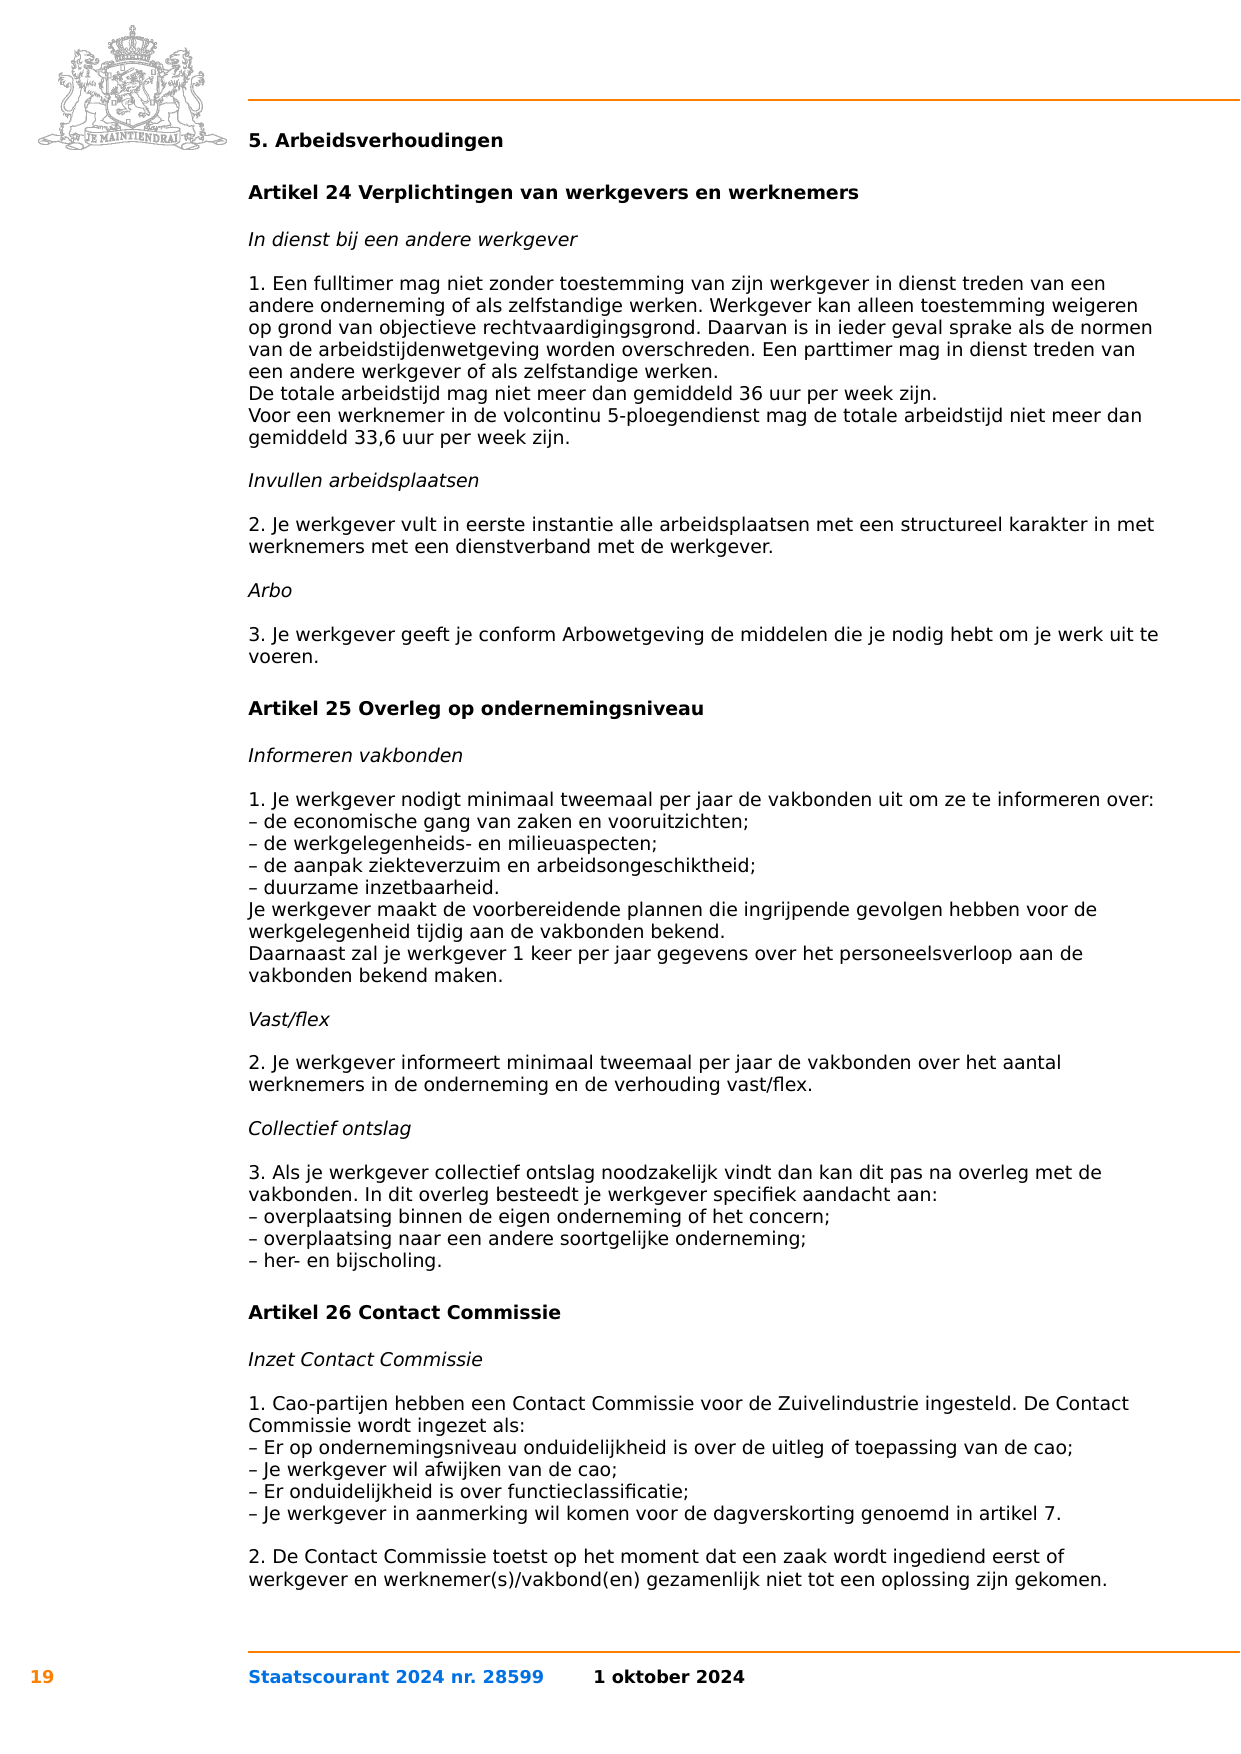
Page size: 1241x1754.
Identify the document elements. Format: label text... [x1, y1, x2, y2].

text – Je werkgever in aanmerking wil komen voor de dagverskorting genoemd in artikel 7. [248, 1503, 1163, 1524]
text – overplaatsing naar een andere soortgelijke onderneming; [248, 1228, 1163, 1250]
subtitle Inzet Contact Commissie [248, 1349, 1163, 1371]
subtitle Artikel 26 Contact Commissie [248, 1302, 1163, 1324]
subtitle Collectief ontslag [248, 1118, 1163, 1140]
text – duurzame inzetbaarheid. [248, 877, 1163, 899]
text Je werkgever maakt de voorbereidende plannen die ingrijpende gevolgen hebben voor de werkgelegenheid tijdig aan de vakbonden bekend. [248, 899, 1163, 943]
picture [38, 25, 227, 150]
text 3. Je werkgever geeft je conform Arbowetgeving de middelen die je nodig hebt om je werk uit te voeren. [248, 624, 1163, 668]
text 2. Je werkgever informeert minimaal tweemaal per jaar de vakbonden over het aantal werknemers in de onderneming en de verhouding vast/flex. [248, 1052, 1163, 1096]
text – overplaatsing binnen de eigen onderneming of het concern; [248, 1206, 1163, 1228]
text De totale arbeidstijd mag niet meer dan gemiddeld 36 uur per week zijn. [248, 383, 1163, 404]
text – de economische gang van zaken en vooruitzichten; [248, 811, 1163, 833]
text – de werkgelegenheids- en milieuaspecten; [248, 833, 1163, 855]
text Voor een werknemer in de volcontinu 5-ploegendienst mag de totale arbeidstijd niet meer dan gemiddeld 33,6 uur per week zijn. [248, 404, 1163, 448]
subtitle Informeren vakbonden [248, 745, 1163, 767]
subtitle Artikel 25 Overleg op ondernemingsniveau [248, 698, 1163, 720]
text Daarnaast zal je werkgever 1 keer per jaar gegevens over het personeelsverloop aan de vakbonden bekend maken. [248, 943, 1163, 987]
text – Je werkgever wil afwijken van de cao; [248, 1459, 1163, 1481]
subtitle Vast/flex [248, 1008, 1163, 1030]
text 3. Als je werkgever collectief ontslag noodzakelijk vindt dan kan dit pas na overleg met de vakbonden. In dit overleg besteedt je werkgever specifiek aandacht aan: [248, 1162, 1163, 1206]
text 2. Je werkgever vult in eerste instantie alle arbeidsplaatsen met een structureel karakter in met werknemers met een dienstverband met de werkgever. [248, 514, 1163, 558]
text 1. Je werkgever nodigt minimaal tweemaal per jaar de vakbonden uit om ze te informeren over: [248, 789, 1163, 811]
subtitle Artikel 24 Verplichtingen van werkgevers en werknemers [248, 182, 1163, 204]
subtitle In dienst bij een andere werkgever [248, 229, 1163, 251]
text – her- en bijscholing. [248, 1250, 1163, 1272]
subtitle Arbo [248, 580, 1163, 602]
text – Er onduidelijkheid is over functieclassificatie; [248, 1481, 1163, 1503]
text 1. Cao-partijen hebben een Contact Commissie voor de Zuivelindustrie ingesteld. De Contact Commissie wordt ingezet als: [248, 1393, 1163, 1437]
text 2. De Contact Commissie toetst op het moment dat een zaak wordt ingediend eerst of werkgever en werknemer(s)/vakbond(en) gezamenlijk niet tot een oplossing zijn gekomen. [248, 1546, 1163, 1590]
text – de aanpak ziekteverzuim en arbeidsongeschiktheid; [248, 855, 1163, 877]
text 1. Een fulltimer mag niet zonder toestemming van zijn werkgever in dienst treden van een andere onderneming of als zelfstandige werken. Werkgever kan alleen toestemming weigeren op grond van objectieve rechtvaardigingsgrond. Daarvan is in ieder geval sprake als de normen van de arbeidstijdenwetgeving worden overschreden. Een parttimer mag in dienst treden van een andere werkgever of als zelfstandige werken. [248, 273, 1163, 383]
text – Er op ondernemingsniveau onduidelijkheid is over de uitleg of toepassing van de cao; [248, 1437, 1163, 1459]
subtitle Invullen arbeidsplaatsen [248, 470, 1163, 492]
subtitle 5. Arbeidsverhoudingen [248, 130, 1163, 152]
